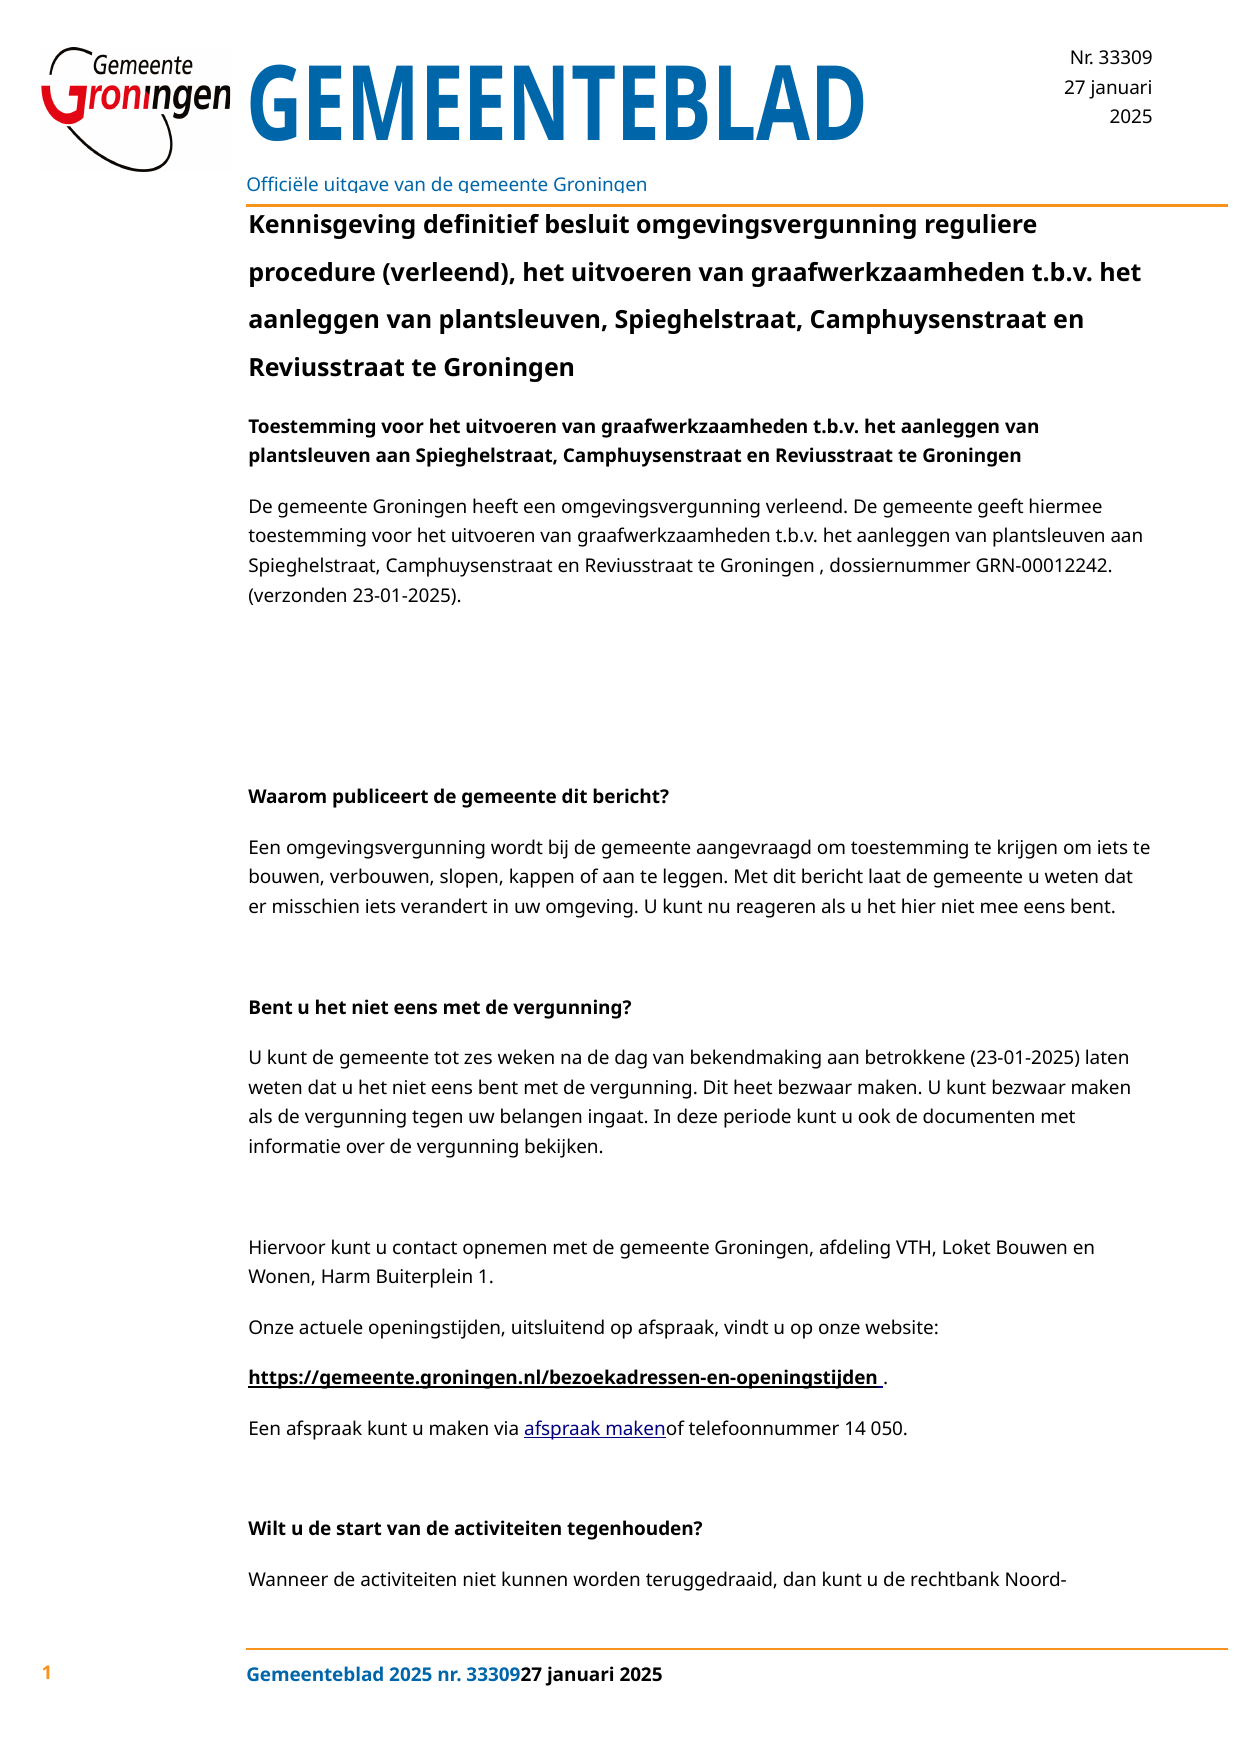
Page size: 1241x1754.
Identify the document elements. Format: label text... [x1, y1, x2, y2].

text Wilt u de start van de activiteiten tegenhouden? [248, 1516, 1152, 1541]
text Hiervoor kunt u contact opnemen met de gemeente Groningen, afdeling VTH, Loket Bouwen en Wonen, Harm Buiterplein 1. [248, 1234, 1152, 1289]
text Kennisgeving definitief besluit omgevingsvergunning reguliere procedure (verleend), het uitvoeren van graafwerkzaamheden t.b.v. het aanleggen van plantsleuven, Spieghelstraat, Camphuysenstraat en Reviusstraat te Groningen [248, 207, 1152, 384]
text Toestemming voor het uitvoeren van graafwerkzaamheden t.b.v. het aanleggen van plantsleuven aan Spieghelstraat, Camphuysenstraat en Reviusstraat te Groningen [248, 413, 1152, 468]
text De gemeente Groningen heeft een omgevingsvergunning verleend. De gemeente geeft hiermee toestemming voor het uitvoeren van graafwerkzaamheden t.b.v. het aanleggen van plantsleuven aan Spieghelstraat, Camphuysenstraat en Reviusstraat te Groningen , dossiernummer GRN-00012242. (verzonden 23-01-2025). [248, 493, 1152, 608]
text Waarom publiceert de gemeente dit bericht? [248, 783, 1152, 809]
text Een omgevingsvergunning wordt bij de gemeente aangevraagd om toestemming te krijgen om iets te bouwen, verbouwen, slopen, kappen of aan te leggen. Met dit bericht laat de gemeente u weten dat er misschien iets verandert in uw omgeving. U kunt nu reageren als u het hier niet mee eens bent. [248, 834, 1152, 919]
text Een afspraak kunt u maken via afspraak makenof telefoonnummer 14 050. [248, 1415, 1152, 1441]
text Bent u het niet eens met de vergunning? [248, 994, 1152, 1020]
text U kunt de gemeente tot zes weken na de dag van bekendmaking aan betrokkene (23-01-2025) laten weten dat u het niet eens bent met de vergunning. Dit heet bezwaar maken. U kunt bezwaar maken als de vergunning tegen uw belangen ingaat. In deze periode kunt u ook de documenten met informatie over de vergunning bekijken. [248, 1044, 1152, 1159]
text https://gemeente.groningen.nl/bezoekadressen-en-openingstijden . [248, 1364, 1152, 1390]
text Wanneer de activiteiten niet kunnen worden teruggedraaid, dan kunt u de rechtbank Noord- [248, 1566, 1152, 1592]
text Onze actuele openingstijden, uitsluitend op afspraak, vindt u op onze website: [248, 1314, 1152, 1340]
picture [41, 47, 231, 172]
